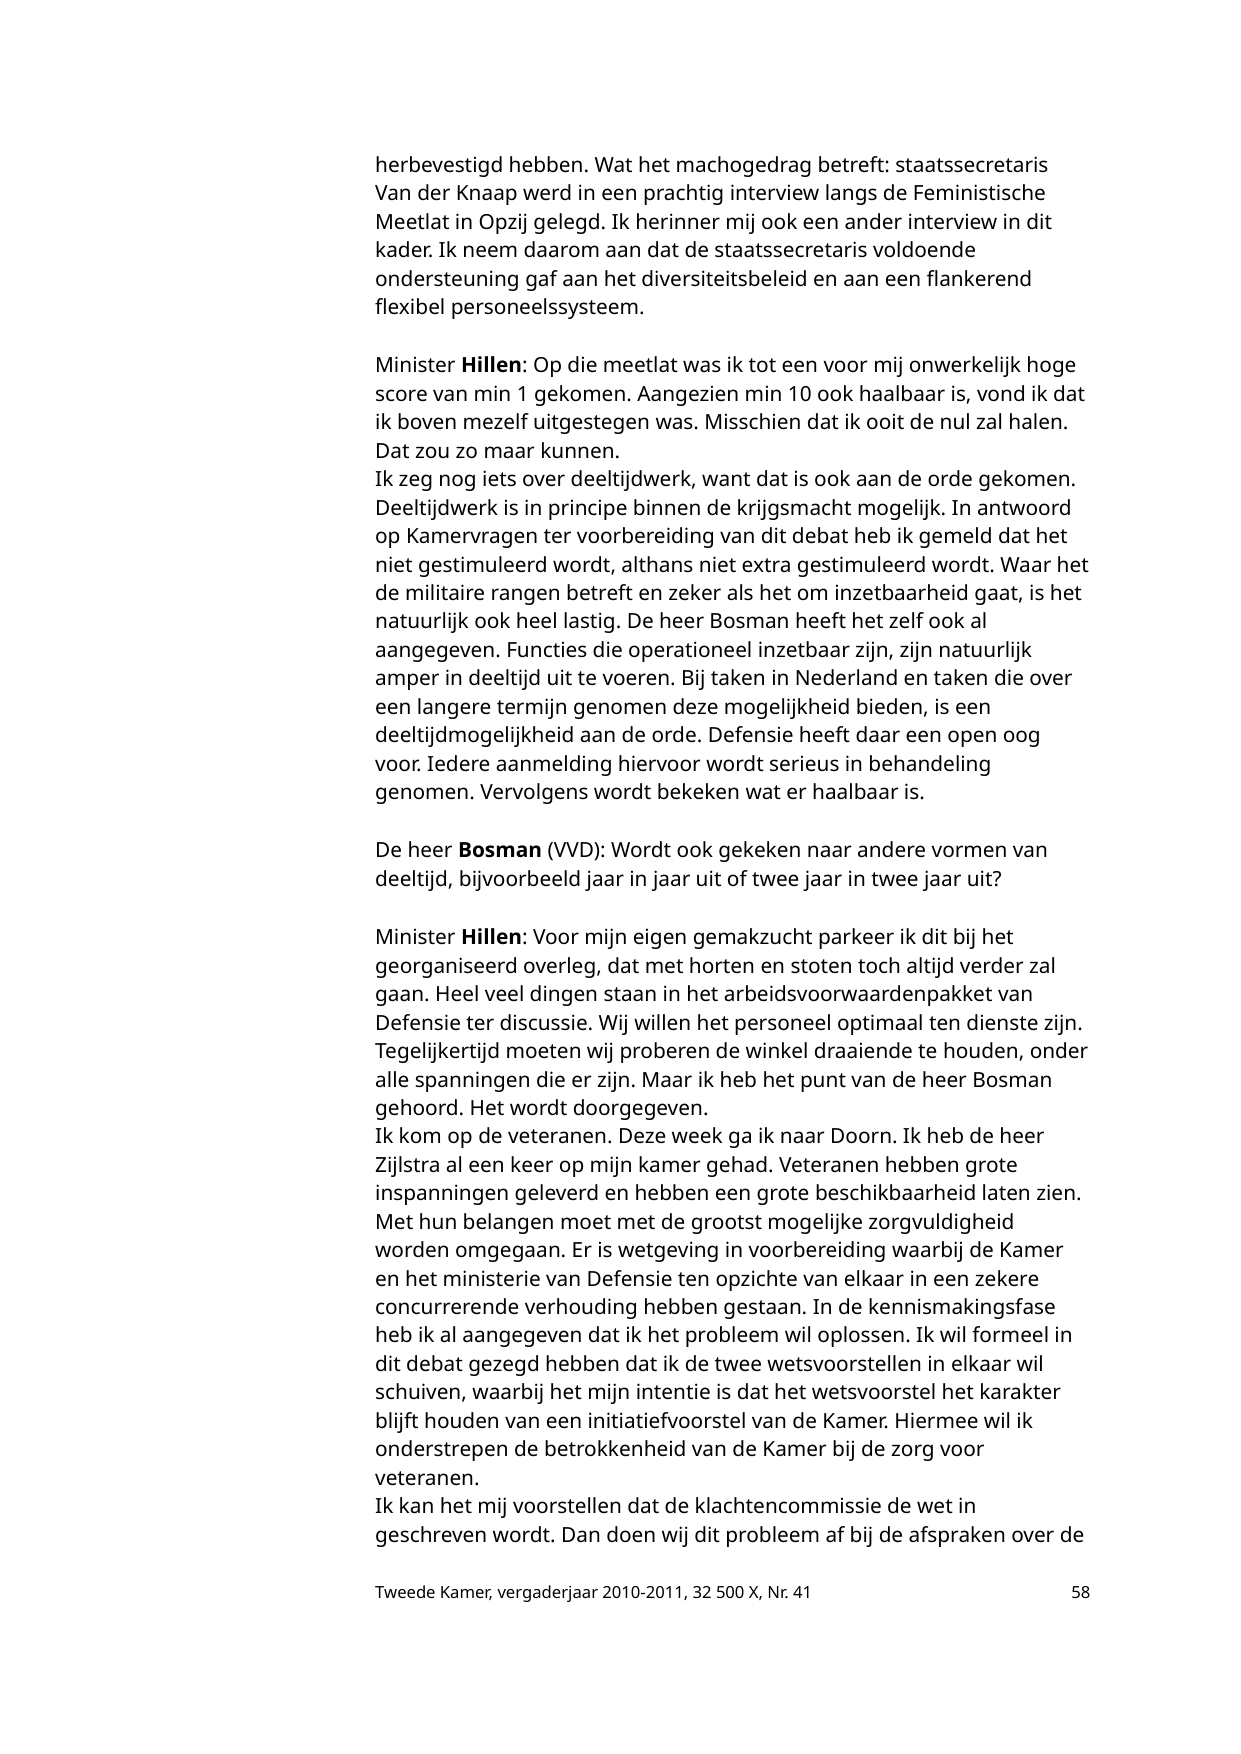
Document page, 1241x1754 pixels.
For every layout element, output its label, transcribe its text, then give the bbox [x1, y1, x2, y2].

text Ik zeg nog iets over deeltijdwerk, want dat is ook aan de orde gekomen. Deeltijdwerk is in principe binnen de krijgsmacht mogelijk. In antwoord op Kamervragen ter voorbereiding van dit debat heb ik gemeld dat het niet gestimuleerd wordt, althans niet extra gestimuleerd wordt. Waar het de militaire rangen betreft en zeker als het om inzetbaarheid gaat, is het natuurlijk ook heel lastig. De heer Bosman heeft het zelf ook al aangegeven. Functies die operationeel inzetbaar zijn, zijn natuurlijk amper in deeltijd uit te voeren. Bij taken in Nederland en taken die over een langere termijn genomen deze mogelijkheid bieden, is een deeltijdmogelijkheid aan de orde. Defensie heeft daar een open oog voor. Iedere aanmelding hiervoor wordt serieus in behandeling genomen. Vervolgens wordt bekeken wat er haalbaar is. [375, 464, 1090, 806]
text Minister Hillen: Op die meetlat was ik tot een voor mij onwerkelijk hoge score van min 1 gekomen. Aangezien min 10 ook haalbaar is, vond ik dat ik boven mezelf uitgestegen was. Misschien dat ik ooit de nul zal halen. Dat zou zo maar kunnen. [375, 351, 1090, 464]
text Minister Hillen: Voor mijn eigen gemakzucht parkeer ik dit bij het georganiseerd overleg, dat met horten en stoten toch altijd verder zal gaan. Heel veel dingen staan in het arbeidsvoorwaardenpakket van Defensie ter discussie. Wij willen het personeel optimaal ten dienste zijn. Tegelijkertijd moeten wij proberen de winkel draaiende te houden, onder alle spanningen die er zijn. Maar ik heb het punt van de heer Bosman gehoord. Het wordt doorgegeven. [375, 922, 1090, 1122]
text Ik kan het mij voorstellen dat de klachtencommissie de wet in geschreven wordt. Dan doen wij dit probleem af bij de afspraken over de [375, 1491, 1090, 1548]
text herbevestigd hebben. Wat het machogedrag betreft: staatssecretaris Van der Knaap werd in een prachtig interview langs de Feministische Meetlat in Opzij gelegd. Ik herinner mij ook een ander interview in dit kader. Ik neem daarom aan dat de staatssecretaris voldoende ondersteuning gaf aan het diversiteitsbeleid en aan een flankerend flexibel personeelssysteem. [375, 150, 1090, 321]
text Ik kom op de veteranen. Deze week ga ik naar Doorn. Ik heb de heer Zijlstra al een keer op mijn kamer gehad. Veteranen hebben grote inspanningen geleverd en hebben een grote beschikbaarheid laten zien. Met hun belangen moet met de grootst mogelijke zorgvuldigheid worden omgegaan. Er is wetgeving in voorbereiding waarbij de Kamer en het ministerie van Defensie ten opzichte van elkaar in een zekere concurrerende verhouding hebben gestaan. In de kennismakingsfase heb ik al aangegeven dat ik het probleem wil oplossen. Ik wil formeel in dit debat gezegd hebben dat ik de twee wetsvoorstellen in elkaar wil schuiven, waarbij het mijn intentie is dat het wetsvoorstel het karakter blijft houden van een initiatiefvoorstel van de Kamer. Hiermee wil ik onderstrepen de betrokkenheid van de Kamer bij de zorg voor veteranen. [375, 1122, 1090, 1491]
text De heer Bosman (VVD): Wordt ook gekeken naar andere vormen van deeltijd, bijvoorbeeld jaar in jaar uit of twee jaar in twee jaar uit? [375, 836, 1090, 892]
